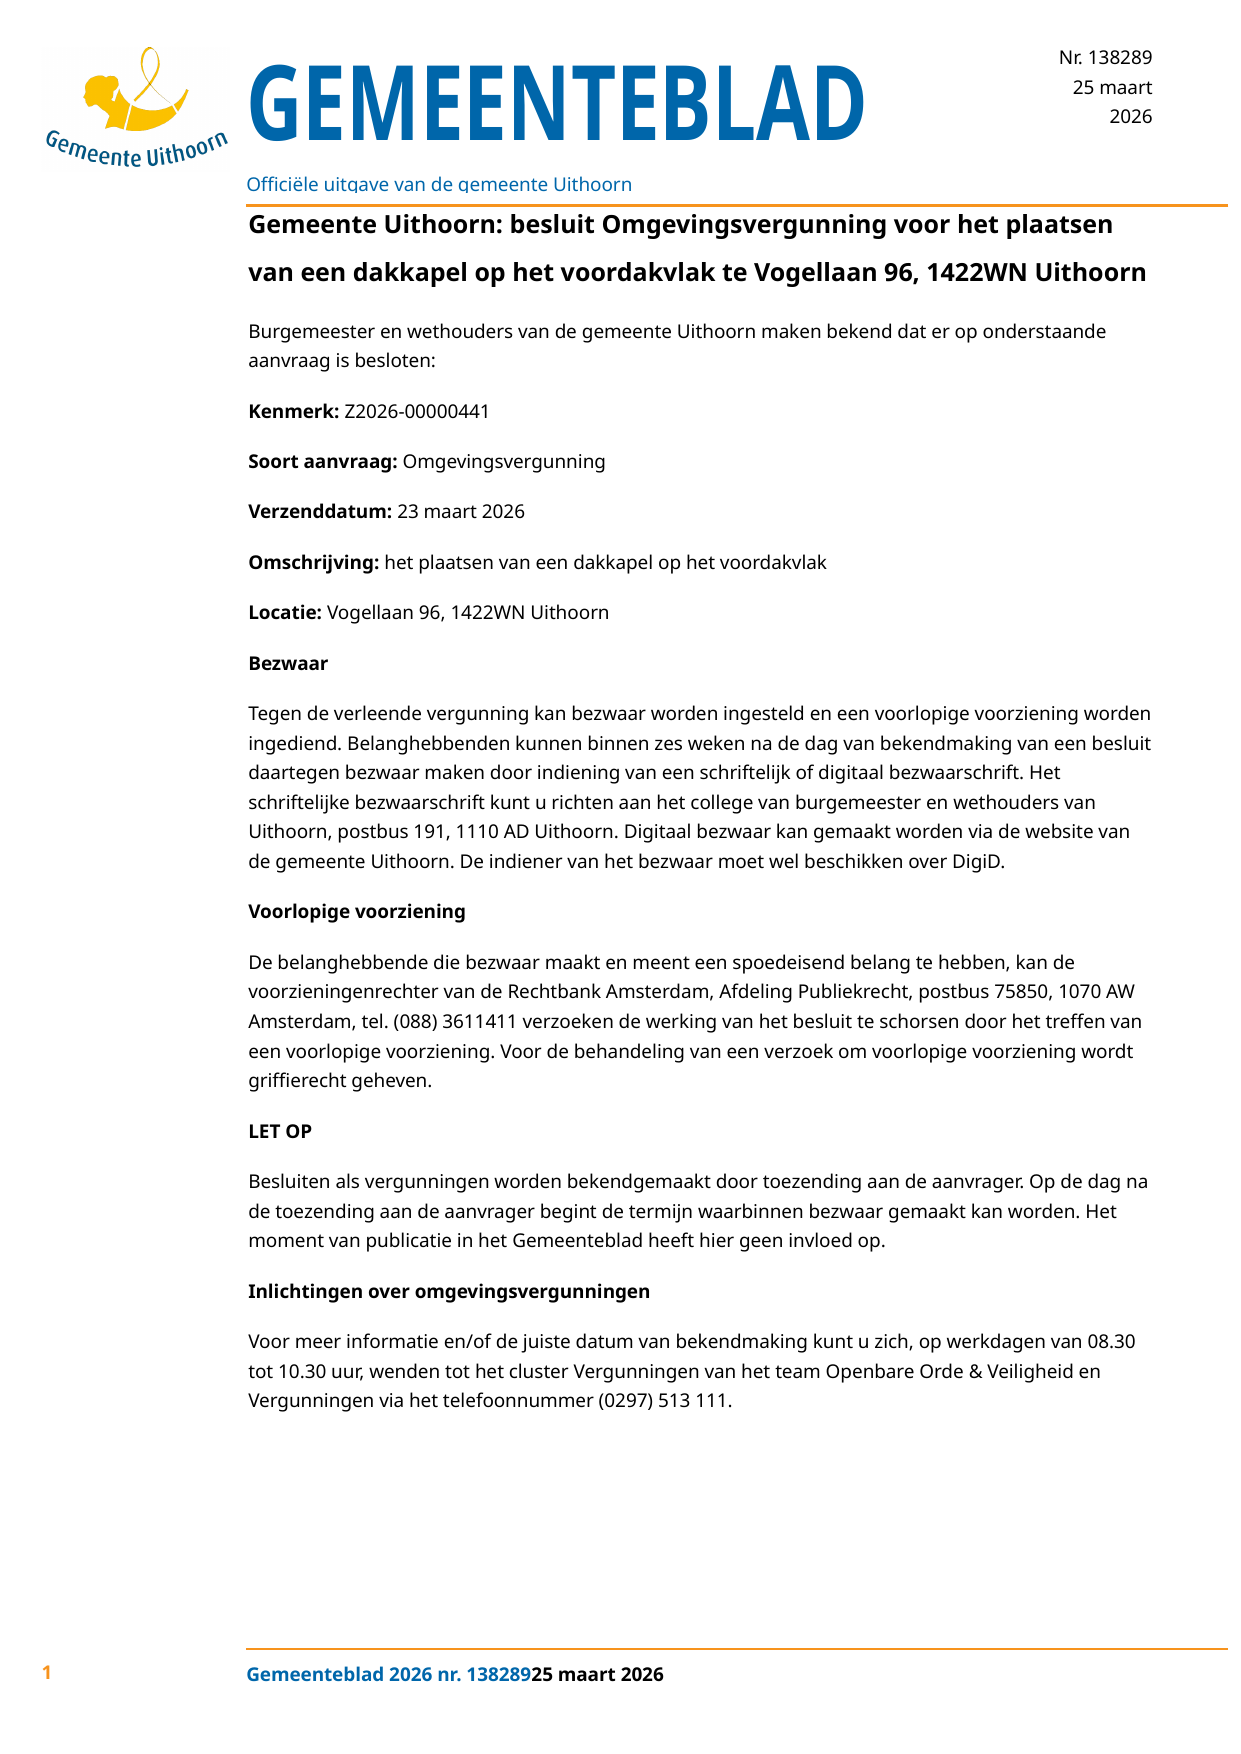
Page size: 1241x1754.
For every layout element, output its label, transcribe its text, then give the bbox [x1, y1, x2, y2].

text De belanghebbende die bezwaar maakt en meent een spoedeisend belang te hebben, kan de voorzieningenrechter van de Rechtbank Amsterdam, Afdeling Publiekrecht, postbus 75850, 1070 AW Amsterdam, tel. (088) 3611411 verzoeken de werking van het besluit te schorsen door het treffen van een voorlopige voorziening. Voor de behandeling van een verzoek om voorlopige voorziening wordt griffierecht geheven. [248, 949, 1152, 1093]
text Inlichtingen over omgevingsvergunningen [248, 1278, 1152, 1304]
text Tegen de verleende vergunning kan bezwaar worden ingesteld en een voorlopige voorziening worden ingediend. Belanghebbenden kunnen binnen zes weken na de dag van bekendmaking van een besluit daartegen bezwaar maken door indiening van een schriftelijk of digitaal bezwaarschrift. Het schriftelijke bezwaarschrift kunt u richten aan het college van burgemeester en wethouders van Uithoorn, postbus 191, 1110 AD Uithoorn. Digitaal bezwaar kan gemaakt worden via de website van de gemeente Uithoorn. De indiener van het bezwaar moet wel beschikken over DigiD. [248, 700, 1152, 874]
text LET OP [248, 1118, 1152, 1144]
text Kenmerk: Z2026-00000441 [248, 398, 1152, 424]
text Locatie: Vogellaan 96, 1422WN Uithoorn [248, 599, 1152, 625]
text Besluiten als vergunningen worden bekendgemaakt door toezending aan de aanvrager. Op de dag na de toezending aan de aanvrager begint de termijn waarbinnen bezwaar gemaakt kan worden. Het moment van publicatie in het Gemeenteblad heeft hier geen invloed op. [248, 1168, 1152, 1253]
text Verzenddatum: 23 maart 2026 [248, 499, 1152, 524]
text Voorlopige voorziening [248, 899, 1152, 924]
picture [41, 47, 231, 172]
text Omschrijving: het plaatsen van een dakkapel op het voordakvlak [248, 549, 1152, 575]
text Soort aanvraag: Omgevingsvergunning [248, 448, 1152, 474]
text Burgemeester en wethouders van de gemeente Uithoorn maken bekend dat er op onderstaande aanvraag is besloten: [248, 318, 1152, 373]
text Bezwaar [248, 650, 1152, 676]
text Voor meer informatie en/of de juiste datum van bekendmaking kunt u zich, op werkdagen van 08.30 tot 10.30 uur, wenden tot het cluster Vergunningen van het team Openbare Orde & Veiligheid en Vergunningen via het telefoonnummer (0297) 513 111. [248, 1328, 1152, 1413]
text Gemeente Uithoorn: besluit Omgevingsvergunning voor het plaatsen van een dakkapel op het voordakvlak te Vogellaan 96, 1422WN Uithoorn [248, 207, 1152, 288]
